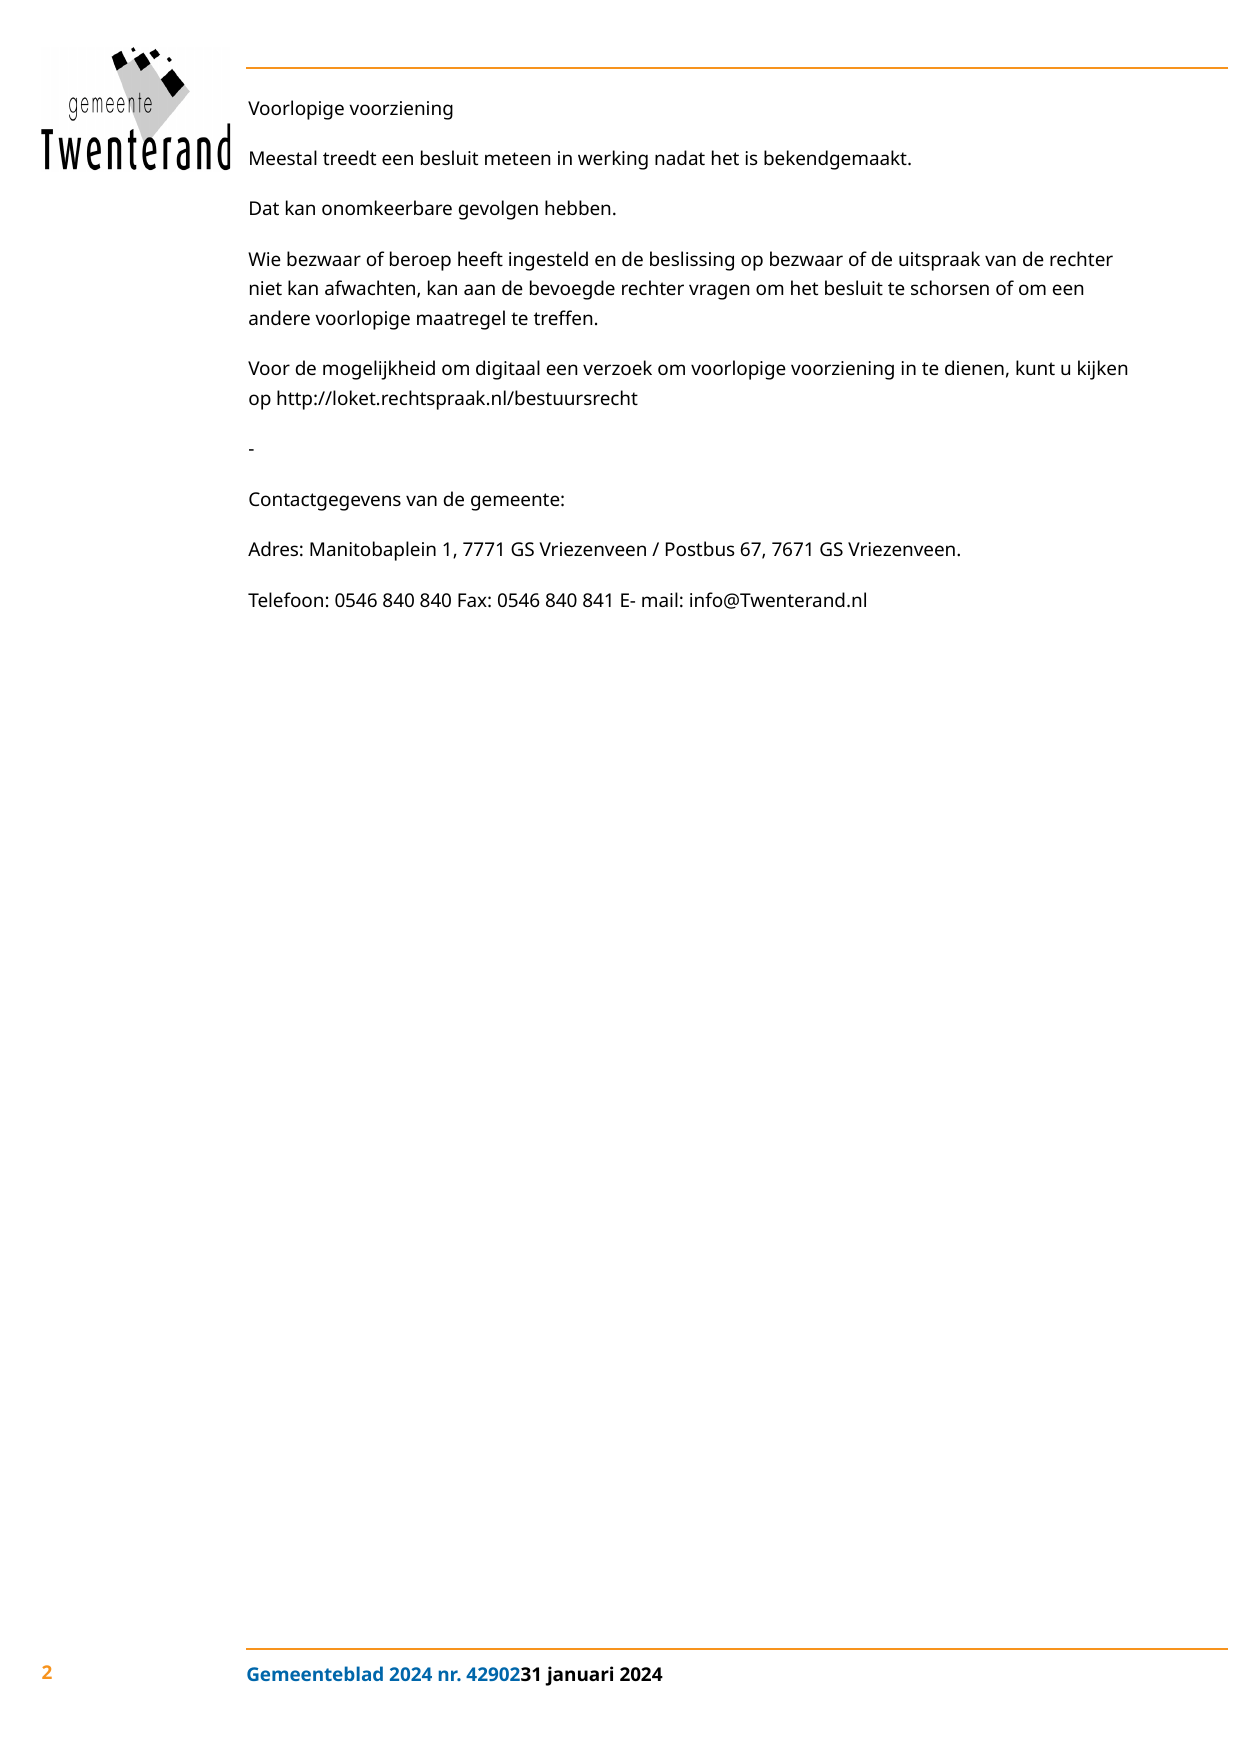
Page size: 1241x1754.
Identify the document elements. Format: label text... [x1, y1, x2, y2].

text Meestal treedt een besluit meteen in werking nadat het is bekendgemaakt. [248, 145, 1152, 171]
text Voorlopige voorziening [248, 95, 1152, 121]
text Contactgegevens van de gemeente: [248, 486, 1152, 512]
text Telefoon: 0546 840 840 Fax: 0546 840 841 E- mail: info@Twenterand.nl [248, 587, 1152, 613]
text Voor de mogelijkheid om digitaal een verzoek om voorlopige voorziening in te dienen, kunt u kijken op http://loket.rechtspraak.nl/bestuursrecht [248, 356, 1152, 411]
text Dat kan onomkeerbare gevolgen hebben. [248, 196, 1152, 221]
text - [248, 436, 1152, 461]
picture [41, 47, 231, 172]
text Wie bezwaar of beroep heeft ingesteld en de beslissing op bezwaar of de uitspraak van de rechter niet kan afwachten, kan aan de bevoegde rechter vragen om het besluit te schorsen of om een andere voorlopige maatregel te treffen. [248, 246, 1152, 331]
text Adres: Manitobaplein 1, 7771 GS Vriezenveen / Postbus 67, 7671 GS Vriezenveen. [248, 536, 1152, 562]
